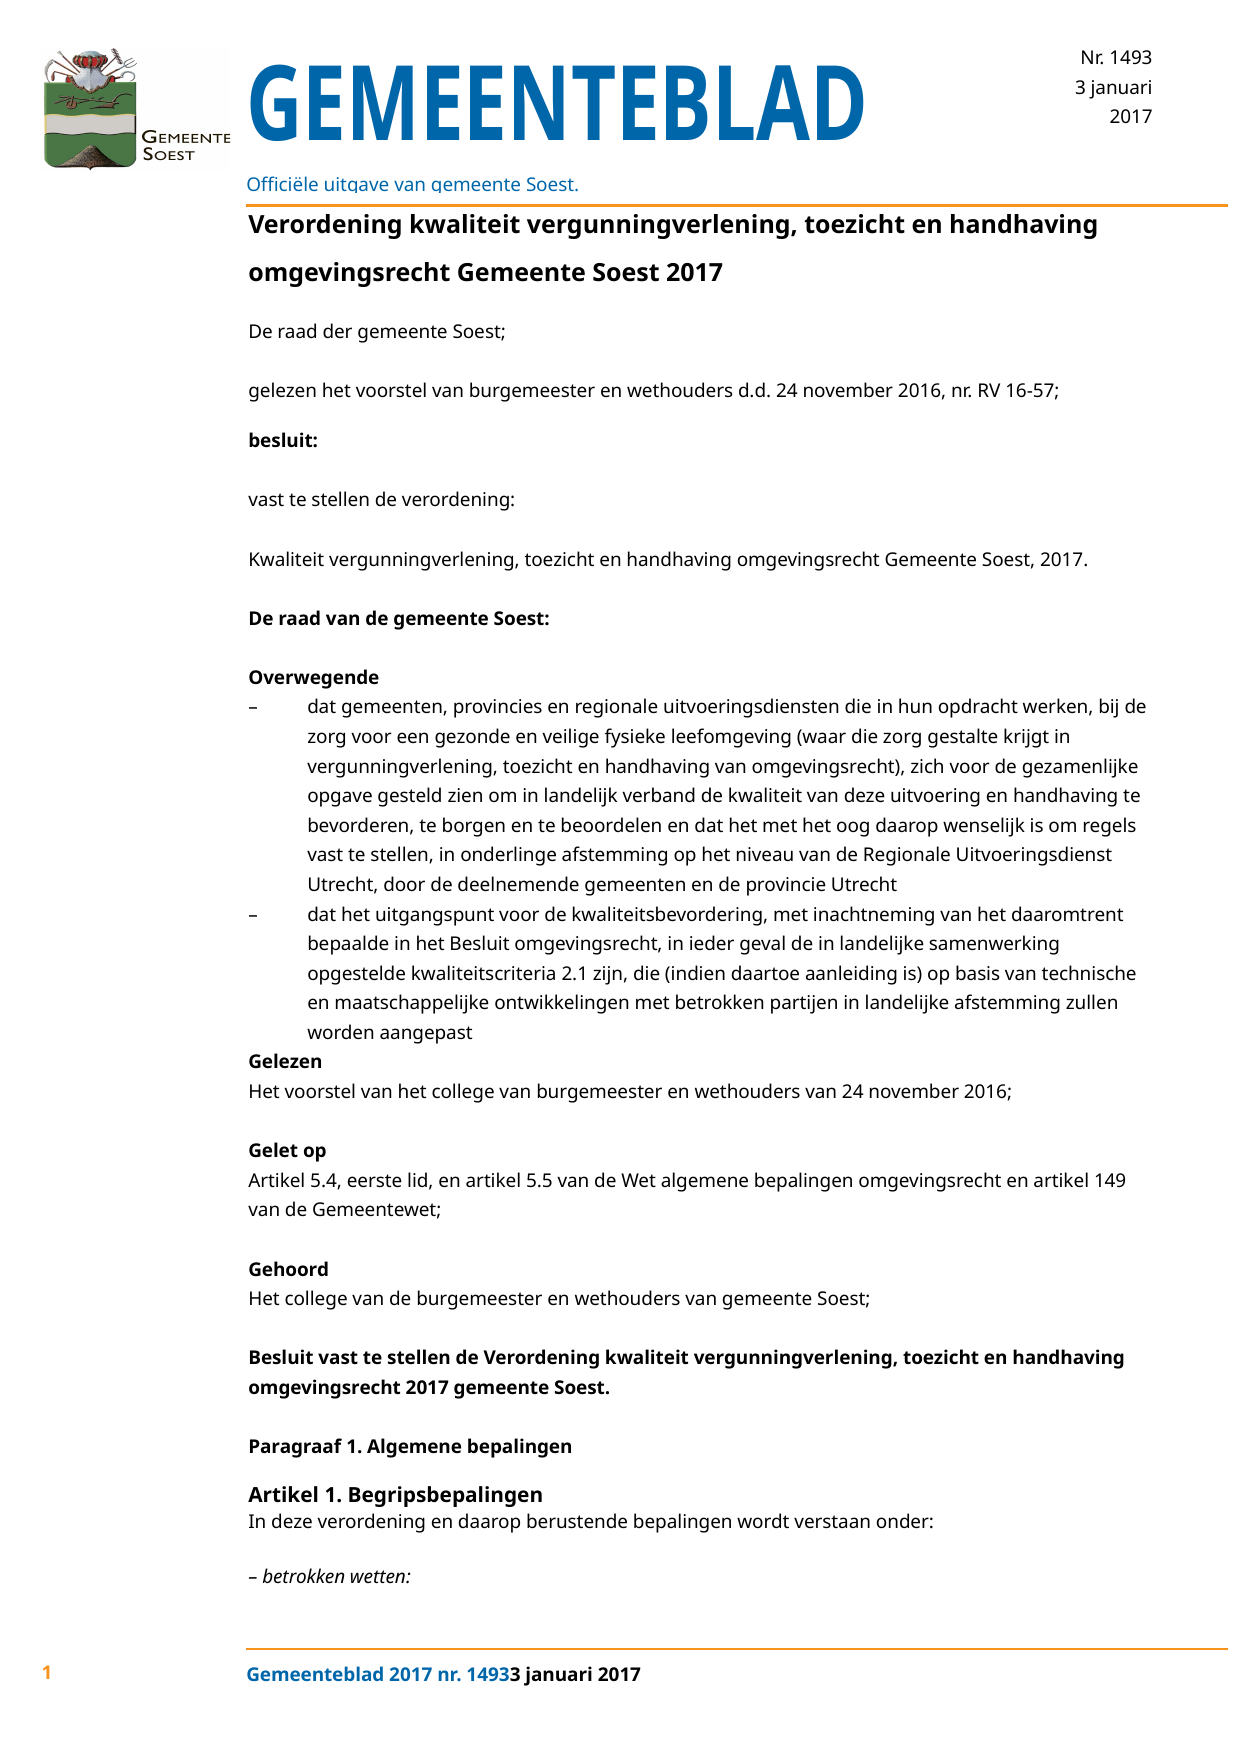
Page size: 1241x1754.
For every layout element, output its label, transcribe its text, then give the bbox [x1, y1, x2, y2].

text In deze verordening en daarop berustende bepalingen wordt verstaan onder: [248, 1508, 1152, 1534]
text Artikel 5.4, eerste lid, en artikel 5.5 van de Wet algemene bepalingen omgevingsrecht en artikel 149 van de Gemeentewet; [248, 1167, 1152, 1222]
text De raad der gemeente Soest; [248, 318, 1152, 344]
text besluit: [248, 427, 1152, 453]
text Het voorstel van het college van burgemeester en wethouders van 24 november 2016; [248, 1078, 1152, 1104]
text Verordening kwaliteit vergunningverlening, toezicht en handhaving omgevingsrecht Gemeente Soest 2017 [248, 207, 1152, 288]
picture [41, 47, 231, 172]
text Besluit vast te stellen de Verordening kwaliteit vergunningverlening, toezicht en handhaving omgevingsrecht 2017 gemeente Soest. [248, 1344, 1152, 1400]
text De raad van de gemeente Soest: [248, 605, 1152, 631]
text Gelezen [248, 1049, 1152, 1074]
text Het college van de burgemeester en wethouders van gemeente Soest; [248, 1285, 1152, 1311]
text Artikel 1. Begripsbepalingen [248, 1480, 1152, 1508]
list dat het uitgangspunt voor de kwaliteitsbevordering, met inachtneming van het daaromtrent bepaalde in het Besluit omgevingsrecht, in ieder geval de in landelijke samenwerking opgestelde kwaliteitscriteria 2.1 zijn, die (indien daartoe aanleiding is) op basis van technische en maatschappelijke ontwikkelingen met betrokken partijen in landelijke afstemming zullen worden aangepast [248, 901, 1152, 1045]
text Gehoord [248, 1256, 1152, 1281]
text Kwaliteit vergunningverlening, toezicht en handhaving omgevingsrecht Gemeente Soest, 2017. [248, 546, 1152, 571]
text vast te stellen de verordening: [248, 487, 1152, 512]
list dat gemeenten, provincies en regionale uitvoeringsdiensten die in hun opdracht werken, bij de zorg voor een gezonde en veilige fysieke leefomgeving (waar die zorg gestalte krijgt in vergunningverlening, toezicht en handhaving van omgevingsrecht), zich voor de gezamenlijke opgave gesteld zien om in landelijk verband de kwaliteit van deze uitvoering en handhaving te bevorderen, te borgen en te beoordelen en dat het met het oog daarop wenselijk is om regels vast te stellen, in onderlinge afstemming op het niveau van de Regionale Uitvoeringsdienst Utrecht, door de deelnemende gemeenten en de provincie Utrecht [248, 694, 1152, 897]
text Overwegende [248, 664, 1152, 690]
text gelezen het voorstel van burgemeester en wethouders d.d. 24 november 2016, nr. RV 16-57; [248, 377, 1152, 403]
text Gelet op [248, 1137, 1152, 1163]
text – betrokken wetten: [248, 1563, 1152, 1589]
text Paragraaf 1. Algemene bepalingen [248, 1433, 1152, 1459]
